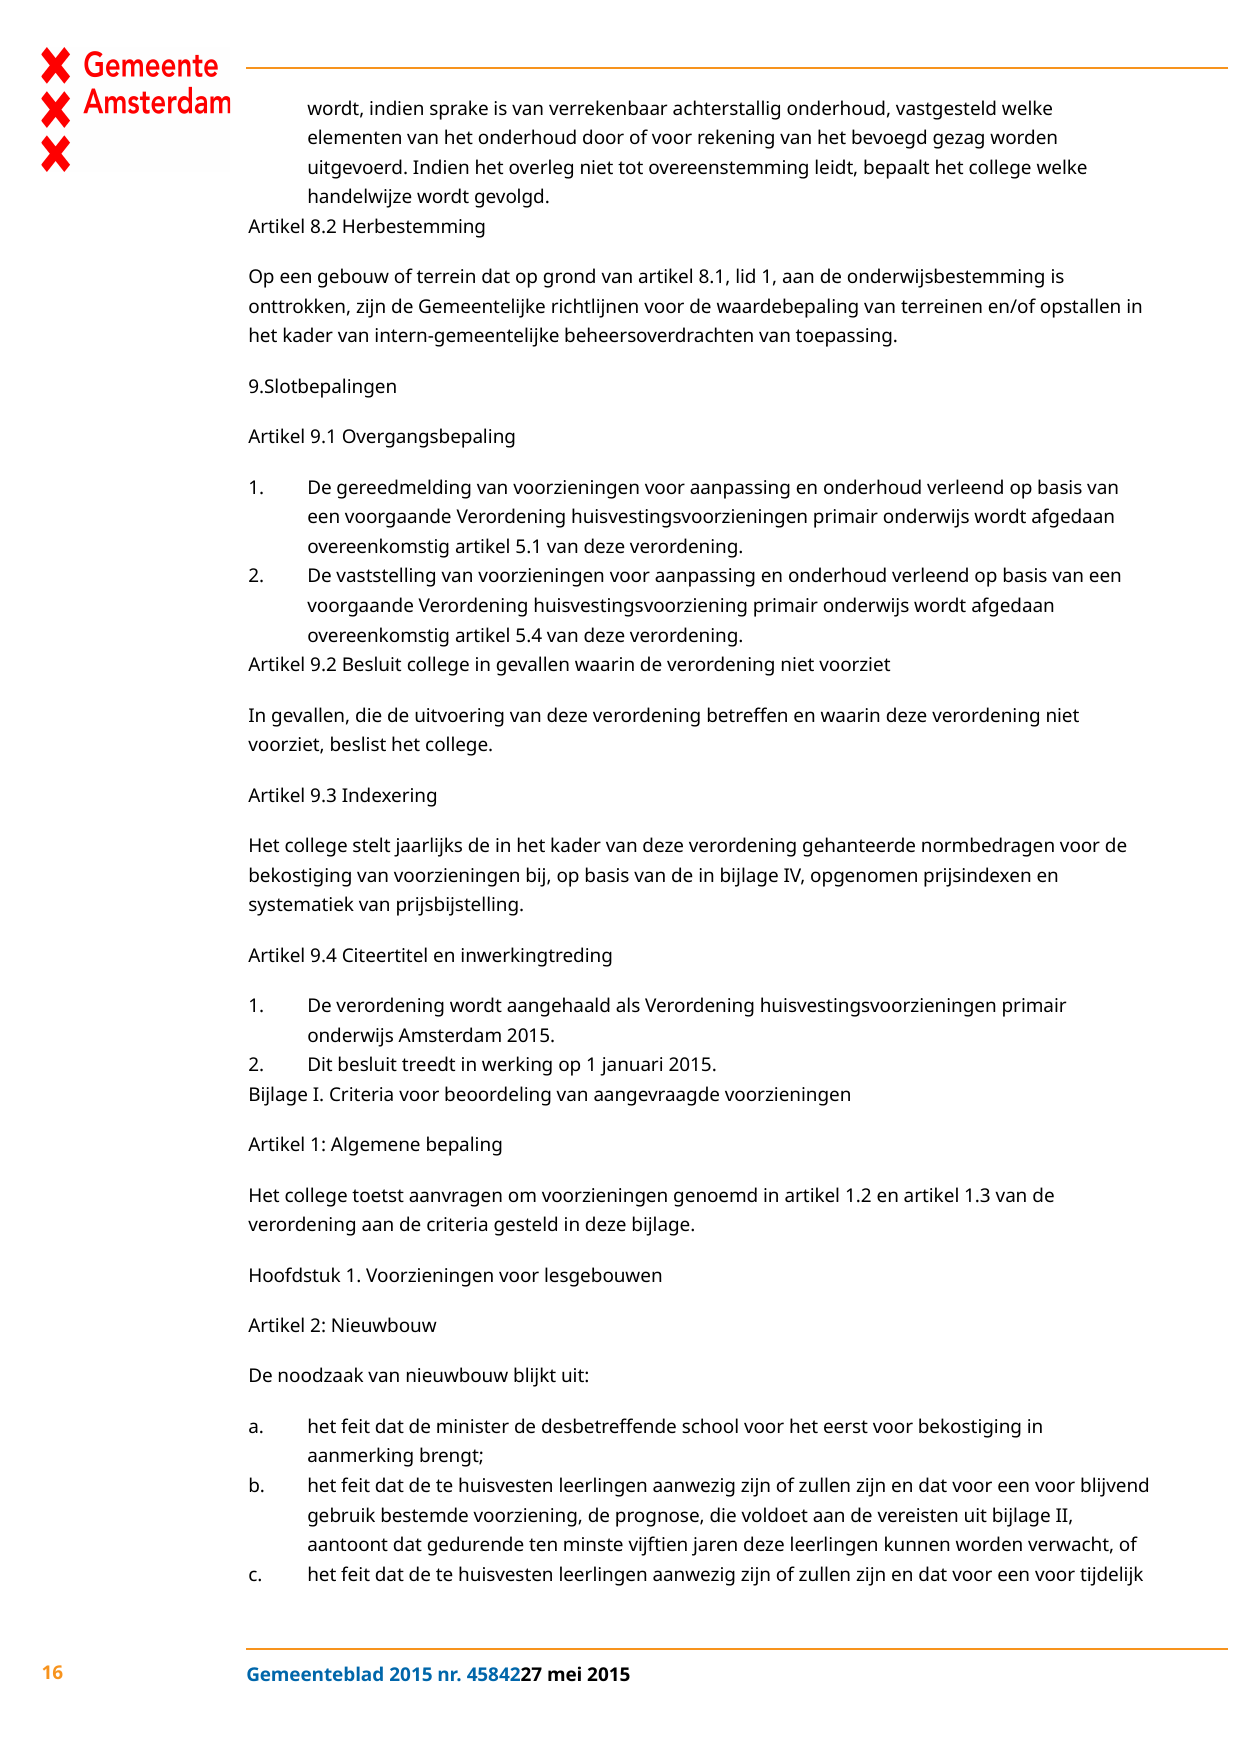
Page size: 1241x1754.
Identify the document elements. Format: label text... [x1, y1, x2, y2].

text In gevallen, die de uitvoering van deze verordening betreffen en waarin deze verordening niet voorziet, beslist het college. [248, 702, 1152, 757]
text Artikel 8.2 Herbestemming [248, 213, 1152, 239]
text Artikel 9.2 Besluit college in gevallen waarin de verordening niet voorziet [248, 651, 1152, 677]
text Artikel 1: Algemene bepaling [248, 1131, 1152, 1157]
picture [41, 47, 231, 172]
list De verordening wordt aangehaald als Verordening huisvestingsvoorzieningen primair onderwijs Amsterdam 2015. [248, 992, 1152, 1048]
text Het college stelt jaarlijks de in het kader van deze verordening gehanteerde normbedragen voor de bekostiging van voorzieningen bij, op basis van de in bijlage IV, opgenomen prijsindexen en systematiek van prijsbijstelling. [248, 832, 1152, 917]
list wordt, indien sprake is van verrekenbaar achterstallig onderhoud, vastgesteld welke elementen van het onderhoud door of voor rekening van het bevoegd gezag worden uitgevoerd. Indien het overleg niet tot overeenstemming leidt, bepaalt het college welke handelwijze wordt gevolgd. [248, 95, 1152, 209]
list het feit dat de te huisvesten leerlingen aanwezig zijn of zullen zijn en dat voor een voor blijvend gebruik bestemde voorziening, de prognose, die voldoet aan de vereisten uit bijlage II, aantoont dat gedurende ten minste vijftien jaren deze leerlingen kunnen worden verwacht, of [248, 1472, 1152, 1557]
text Bijlage I. Criteria voor beoordeling van aangevraagde voorzieningen [248, 1081, 1152, 1107]
text Artikel 2: Nieuwbouw [248, 1312, 1152, 1338]
text Op een gebouw of terrein dat op grond van artikel 8.1, lid 1, aan de onderwijsbestemming is onttrokken, zijn de Gemeentelijke richtlijnen voor de waardebepaling van terreinen en/of opstallen in het kader van intern-gemeentelijke beheersoverdrachten van toepassing. [248, 263, 1152, 348]
text Artikel 9.4 Citeertitel en inwerkingtreding [248, 942, 1152, 968]
list De gereedmelding van voorzieningen voor aanpassing en onderhoud verleend op basis van een voorgaande Verordening huisvestingsvoorzieningen primair onderwijs wordt afgedaan overeenkomstig artikel 5.1 van deze verordening. [248, 474, 1152, 559]
text Artikel 9.3 Indexering [248, 782, 1152, 808]
text Het college toetst aanvragen om voorzieningen genoemd in artikel 1.2 en artikel 1.3 van de verordening aan de criteria gesteld in deze bijlage. [248, 1182, 1152, 1237]
list De vaststelling van voorzieningen voor aanpassing en onderhoud verleend op basis van een voorgaande Verordening huisvestingsvoorziening primair onderwijs wordt afgedaan overeenkomstig artikel 5.4 van deze verordening. [248, 563, 1152, 648]
list het feit dat de minister de desbetreffende school voor het eerst voor bekostiging in aanmerking brengt; [248, 1413, 1152, 1468]
text 9.Slotbepalingen [248, 373, 1152, 399]
list het feit dat de te huisvesten leerlingen aanwezig zijn of zullen zijn en dat voor een voor tijdelijk [248, 1561, 1152, 1587]
text De noodzaak van nieuwbouw blijkt uit: [248, 1363, 1152, 1388]
list Dit besluit treedt in werking op 1 januari 2015. [248, 1051, 1152, 1077]
text Hoofdstuk 1. Voorzieningen voor lesgebouwen [248, 1262, 1152, 1288]
text Artikel 9.1 Overgangsbepaling [248, 423, 1152, 449]
